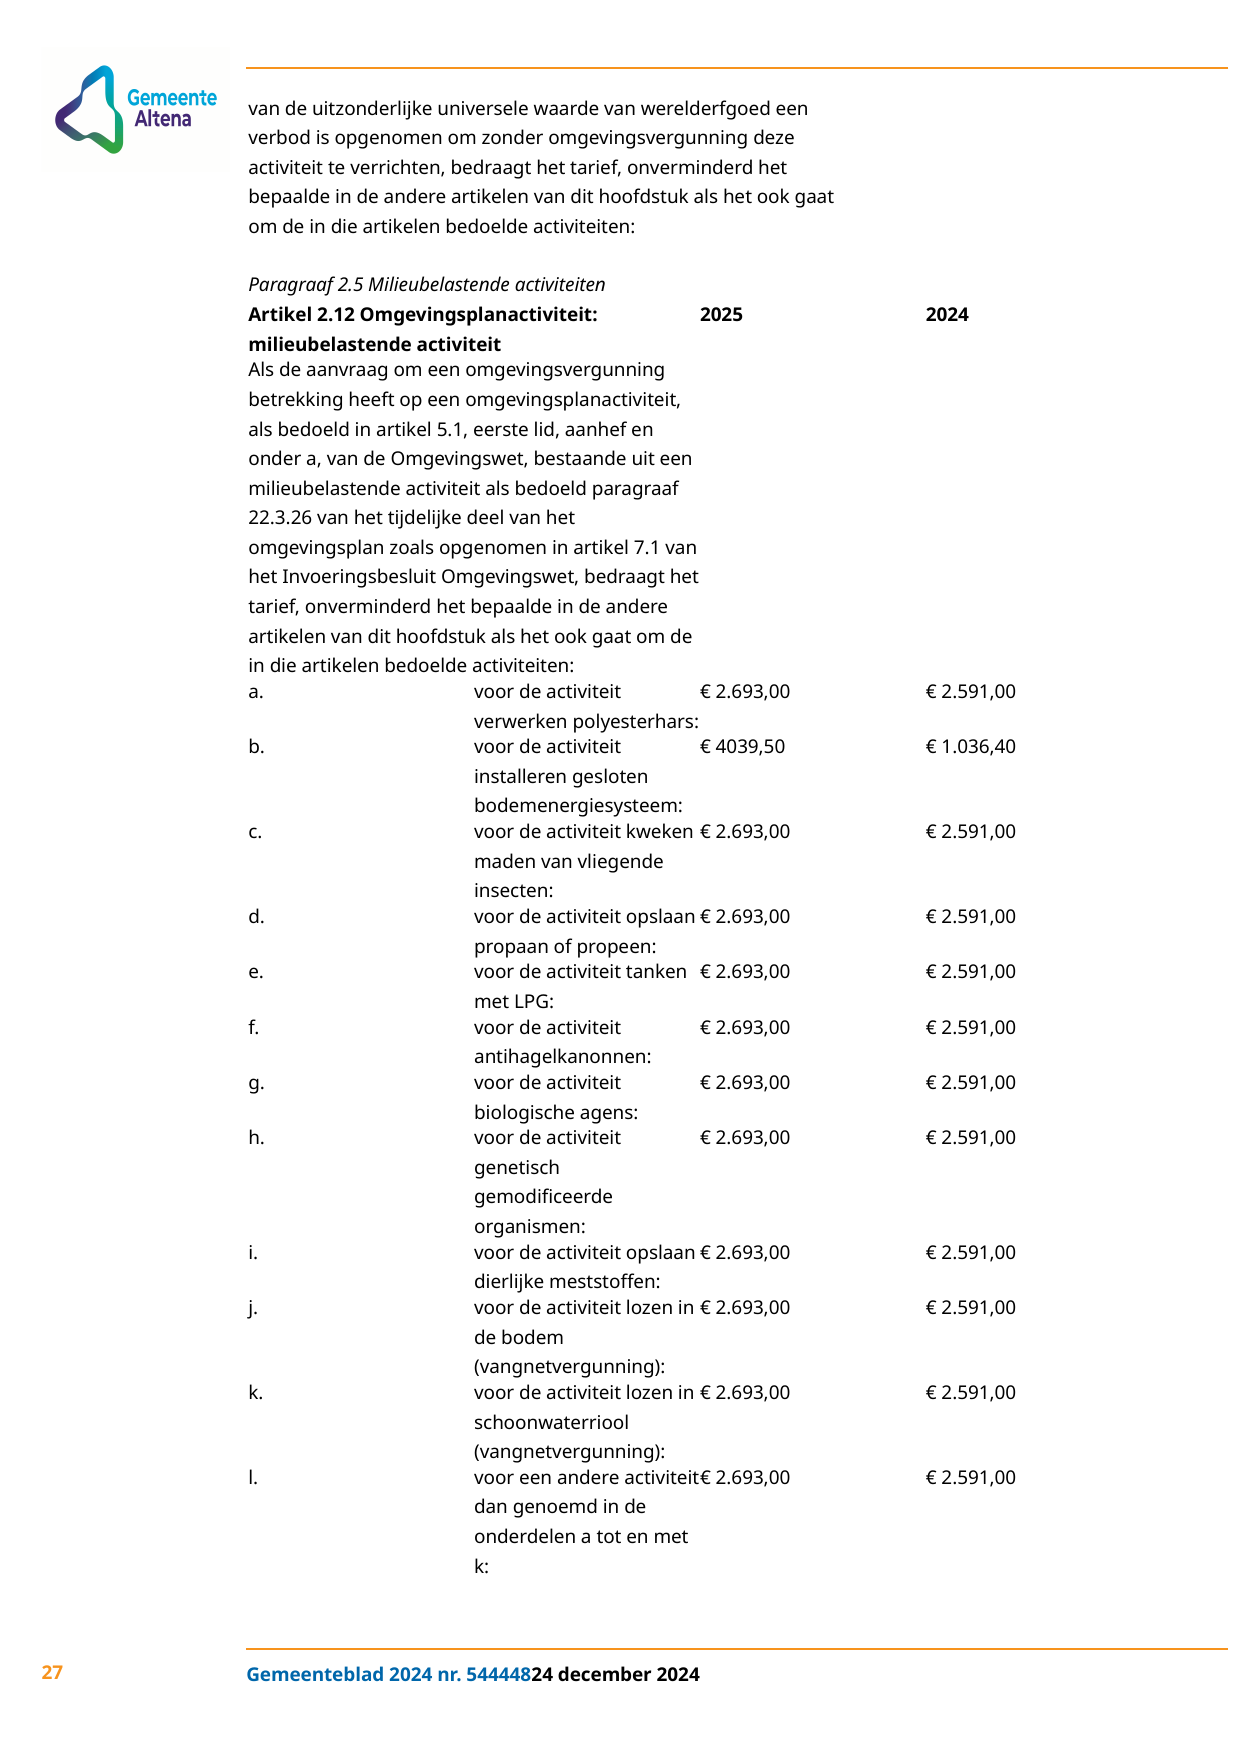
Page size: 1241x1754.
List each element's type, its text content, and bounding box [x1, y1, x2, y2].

table_cell voor de activiteit opslaan dierlijke meststoffen: [474, 1239, 700, 1294]
table_cell € 2.591,00 [926, 1069, 1152, 1124]
table_header 2024 [926, 301, 1152, 357]
table_cell g. [248, 1069, 474, 1124]
table_cell € 1.036,40 [926, 734, 1152, 818]
table_cell [850, 95, 1001, 239]
table_cell € 2.693,00 [700, 1014, 926, 1069]
table_cell voor de activiteit genetisch gemodificeerde organismen: [474, 1125, 700, 1239]
table_header Artikel 2.12 Omgevingsplanactiviteit: milieubelastende activiteit [248, 301, 700, 357]
table_cell € 4039,50 [700, 734, 926, 818]
table_cell € 2.591,00 [926, 903, 1152, 959]
table_cell € 2.693,00 [700, 1069, 926, 1124]
table_cell e. [248, 959, 474, 1014]
table_cell voor de activiteit installeren gesloten bodemenergiesysteem: [474, 734, 700, 818]
table_cell van de uitzonderlijke universele waarde van werelderfgoed een verbod is opgenomen om zonder omgevingsvergunning deze activiteit te verrichten, bedraagt het tarief, onverminderd het bepaalde in de andere artikelen van dit hoofdstuk als het ook gaat om de in die artikelen bedoelde activiteiten: [248, 95, 850, 239]
table_cell b. [248, 734, 474, 818]
picture [41, 47, 231, 172]
table_cell Als de aanvraag om een omgevingsvergunning betrekking heeft op een omgevingsplanactiviteit, als bedoeld in artikel 5.1, eerste lid, aanhef en onder a, van de Omgevingswet, bestaande uit een milieubelastende activiteit als bedoeld paragraaf 22.3.26 van het tijdelijke deel van het omgevingsplan zoals opgenomen in artikel 7.1 van het Invoeringsbesluit Omgevingswet, bedraagt het tarief, onverminderd het bepaalde in de andere artikelen van dit hoofdstuk als het ook gaat om de in die artikelen bedoelde activiteiten: [248, 357, 700, 678]
text Paragraaf 2.5 Milieubelastende activiteiten [248, 272, 1152, 297]
table_cell € 2.591,00 [926, 1014, 1152, 1069]
table_cell € 2.591,00 [926, 819, 1152, 903]
table_cell € 2.693,00 [700, 903, 926, 959]
table_cell voor de activiteit tanken met LPG: [474, 959, 700, 1014]
table_cell l. [248, 1464, 474, 1579]
table_cell voor een andere activiteit dan genoemd in de onderdelen a tot en met k: [474, 1464, 700, 1579]
table_cell € 2.591,00 [926, 1464, 1152, 1579]
table_cell € 2.693,00 [700, 1294, 926, 1379]
table_cell voor de activiteit kweken maden van vliegende insecten: [474, 819, 700, 903]
table_cell [926, 357, 1152, 678]
table_cell € 2.693,00 [700, 1464, 926, 1579]
table_cell voor de activiteit biologische agens: [474, 1069, 700, 1124]
table_cell € 2.693,00 [700, 819, 926, 903]
table_cell i. [248, 1239, 474, 1294]
table_cell voor de activiteit antihagelkanonnen: [474, 1014, 700, 1069]
table_cell voor de activiteit lozen in de bodem (vangnetvergunning): [474, 1294, 700, 1379]
table_cell c. [248, 819, 474, 903]
table_cell k. [248, 1379, 474, 1464]
table_header 2025 [700, 301, 926, 357]
table_cell d. [248, 903, 474, 959]
table_cell € 2.591,00 [926, 678, 1152, 733]
table_cell f. [248, 1014, 474, 1069]
table_cell voor de activiteit verwerken polyesterhars: [474, 678, 700, 733]
table_cell j. [248, 1294, 474, 1379]
table_cell a. [248, 678, 474, 733]
table_cell € 2.693,00 [700, 959, 926, 1014]
table_cell € 2.591,00 [926, 959, 1152, 1014]
table_cell € 2.693,00 [700, 1125, 926, 1239]
table_cell € 2.591,00 [926, 1239, 1152, 1294]
table_cell voor de activiteit opslaan propaan of propeen: [474, 903, 700, 959]
table_cell € 2.591,00 [926, 1294, 1152, 1379]
table_cell h. [248, 1125, 474, 1239]
table_cell voor de activiteit lozen in schoonwaterriool (vangnetvergunning): [474, 1379, 700, 1464]
table_cell € 2.693,00 [700, 1239, 926, 1294]
table_cell [1001, 95, 1152, 239]
table_cell [700, 357, 926, 678]
table_cell € 2.591,00 [926, 1125, 1152, 1239]
table_cell € 2.693,00 [700, 1379, 926, 1464]
table_cell € 2.591,00 [926, 1379, 1152, 1464]
table_cell € 2.693,00 [700, 678, 926, 733]
